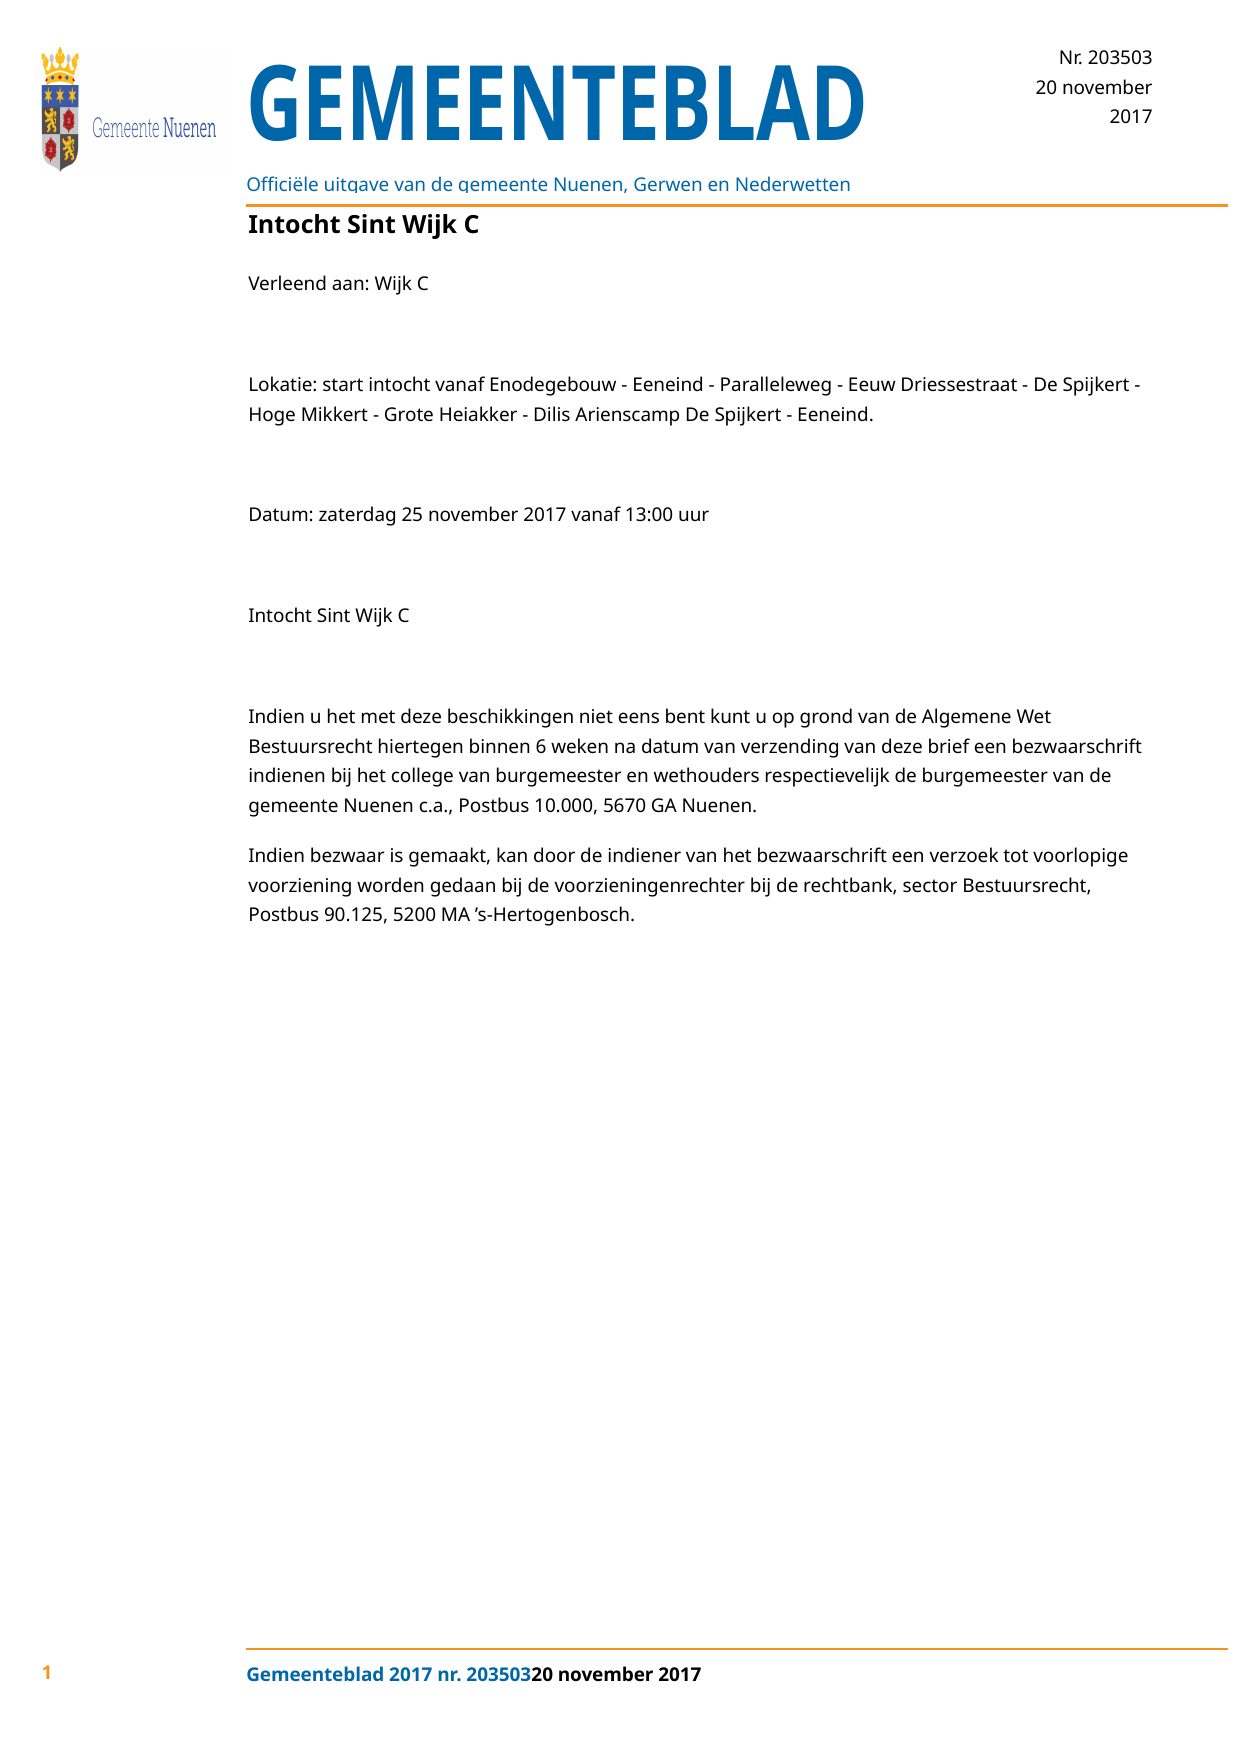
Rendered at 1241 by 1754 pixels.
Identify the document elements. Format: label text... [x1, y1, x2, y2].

text Datum: zaterdag 25 november 2017 vanaf 13:00 uur [248, 502, 1152, 527]
text Indien u het met deze beschikkingen niet eens bent kunt u op grond van de Algemene Wet Bestuursrecht hiertegen binnen 6 weken na datum van verzending van deze brief een bezwaarschrift indienen bij het college van burgemeester en wethouders respectievelijk de burgemeester van de gemeente Nuenen c.a., Postbus 10.000, 5670 GA Nuenen. [248, 703, 1152, 818]
text Verleend aan: Wijk C [248, 270, 1152, 296]
text Intocht Sint Wijk C [248, 602, 1152, 628]
text Lokatie: start intocht vanaf Enodegebouw - Eeneind - Paralleleweg - Eeuw Driessestraat - De Spijkert - Hoge Mikkert - Grote Heiakker - Dilis Arienscamp De Spijkert - Eeneind. [248, 371, 1152, 426]
text Intocht Sint Wijk C [248, 207, 1152, 241]
text Indien bezwaar is gemaakt, kan door de indiener van het bezwaarschrift een verzoek tot voorlopige voorziening worden gedaan bij de voorzieningenrechter bij de rechtbank, sector Bestuursrecht, Postbus 90.125, 5200 MA ’s-Hertogenbosch. [248, 842, 1152, 927]
picture [41, 47, 231, 172]
